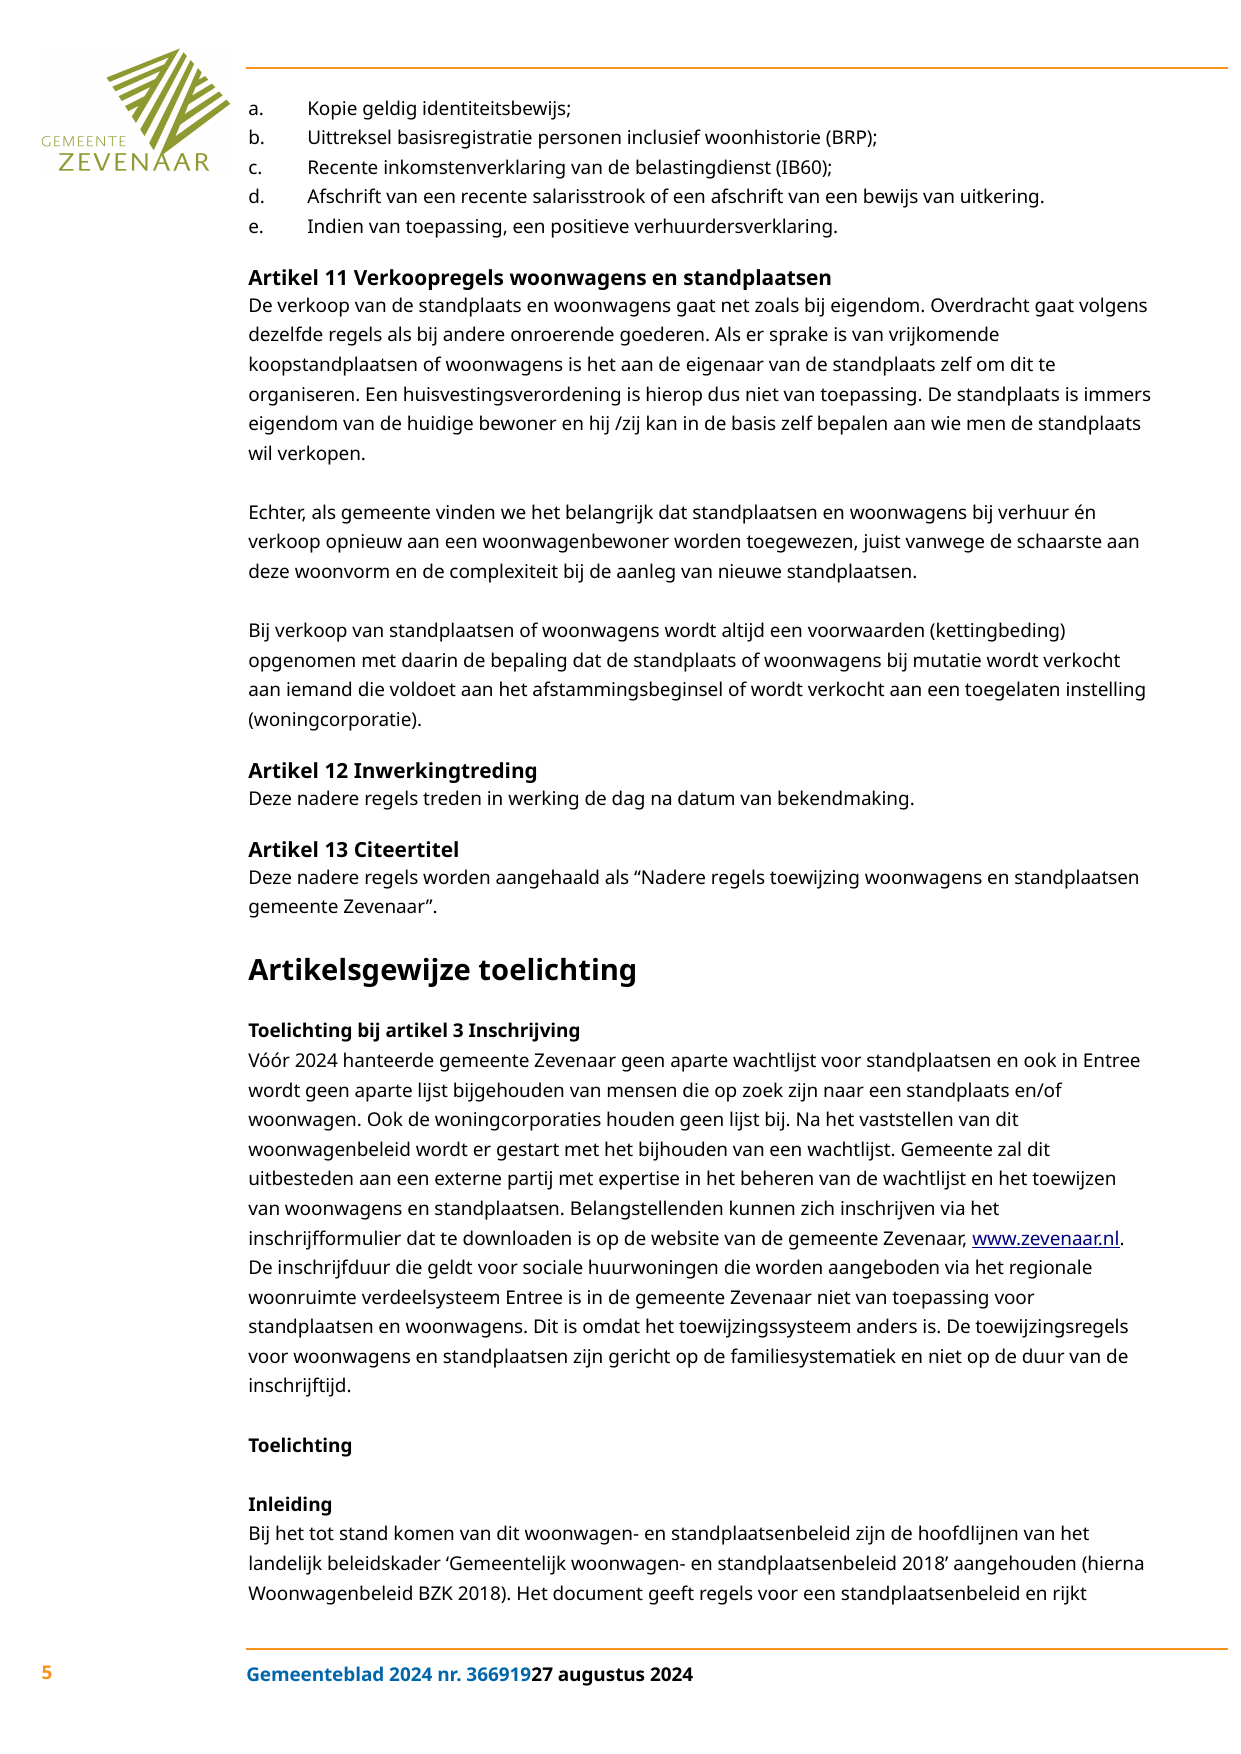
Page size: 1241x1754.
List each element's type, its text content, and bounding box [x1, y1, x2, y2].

text Inleiding [248, 1491, 1152, 1517]
text Toelichting bij artikel 3 Inschrijving [248, 1018, 1152, 1043]
text Artikel 11 Verkoopregels woonwagens en standplaatsen [248, 263, 1152, 292]
list Afschrift van een recente salarisstrook of een afschrift van een bewijs van uitkering. [248, 183, 1152, 209]
text Bij verkoop van standplaatsen of woonwagens wordt altijd een voorwaarden (kettingbeding) opgenomen met daarin de bepaling dat de standplaats of woonwagens bij mutatie wordt verkocht aan iemand die voldoet aan het afstammingsbeginsel of wordt verkocht aan een toegelaten instelling (woningcorporatie). [248, 617, 1152, 732]
text Artikel 12 Inwerkingtreding [248, 757, 1152, 785]
list Uittreksel basisregistratie personen inclusief woonhistorie (BRP); [248, 124, 1152, 150]
text Artikel 13 Citeertitel [248, 835, 1152, 864]
text Vóór 2024 hanteerde gemeente Zevenaar geen aparte wachtlijst voor standplaatsen en ook in Entree wordt geen aparte lijst bijgehouden van mensen die op zoek zijn naar een standplaats en/of woonwagen. Ook de woningcorporaties houden geen lijst bij. Na het vaststellen van dit woonwagenbeleid wordt er gestart met het bijhouden van een wachtlijst. Gemeente zal dit uitbesteden aan een externe partij met expertise in het beheren van de wachtlijst en het toewijzen van woonwagens en standplaatsen. Belangstellenden kunnen zich inschrijven via het inschrijfformulier dat te downloaden is op de website van de gemeente Zevenaar, www.zevenaar.nl. [248, 1047, 1152, 1250]
text Deze nadere regels worden aangehaald als “Nadere regels toewijzing woonwagens en standplaatsen gemeente Zevenaar”. [248, 864, 1152, 919]
text Deze nadere regels treden in werking de dag na datum van bekendmaking. [248, 785, 1152, 811]
text De verkoop van de standplaats en woonwagens gaat net zoals bij eigendom. Overdracht gaat volgens dezelfde regels als bij andere onroerende goederen. Als er sprake is van vrijkomende koopstandplaatsen of woonwagens is het aan de eigenaar van de standplaats zelf om dit te organiseren. Een huisvestingsverordening is hierop dus niet van toepassing. De standplaats is immers eigendom van de huidige bewoner en hij /zij kan in de basis zelf bepalen aan wie men de standplaats wil verkopen. [248, 292, 1152, 466]
text Artikelsgewijze toelichting [248, 949, 1152, 988]
list Indien van toepassing, een positieve verhuurdersverklaring. [248, 213, 1152, 239]
text Bij het tot stand komen van dit woonwagen- en standplaatsenbeleid zijn de hoofdlijnen van het landelijk beleidskader ‘Gemeentelijk woonwagen- en standplaatsenbeleid 2018’ aangehouden (hierna Woonwagenbeleid BZK 2018). Het document geeft regels voor een standplaatsenbeleid en rijkt [248, 1521, 1152, 1605]
list Recente inkomstenverklaring van de belastingdienst (IB60); [248, 154, 1152, 180]
text Toelichting [248, 1432, 1152, 1457]
text Echter, als gemeente vinden we het belangrijk dat standplaatsen en woonwagens bij verhuur én verkoop opnieuw aan een woonwagenbewoner worden toegewezen, juist vanwege de schaarste aan deze woonvorm en de complexiteit bij de aanleg van nieuwe standplaatsen. [248, 499, 1152, 584]
list Kopie geldig identiteitsbewijs; [248, 95, 1152, 121]
picture [41, 47, 231, 172]
text De inschrijfduur die geldt voor sociale huurwoningen die worden aangeboden via het regionale woonruimte verdeelsysteem Entree is in de gemeente Zevenaar niet van toepassing voor standplaatsen en woonwagens. Dit is omdat het toewijzingssysteem anders is. De toewijzingsregels voor woonwagens en standplaatsen zijn gericht op de familiesystematiek en niet op de duur van de inschrijftijd. [248, 1254, 1152, 1398]
